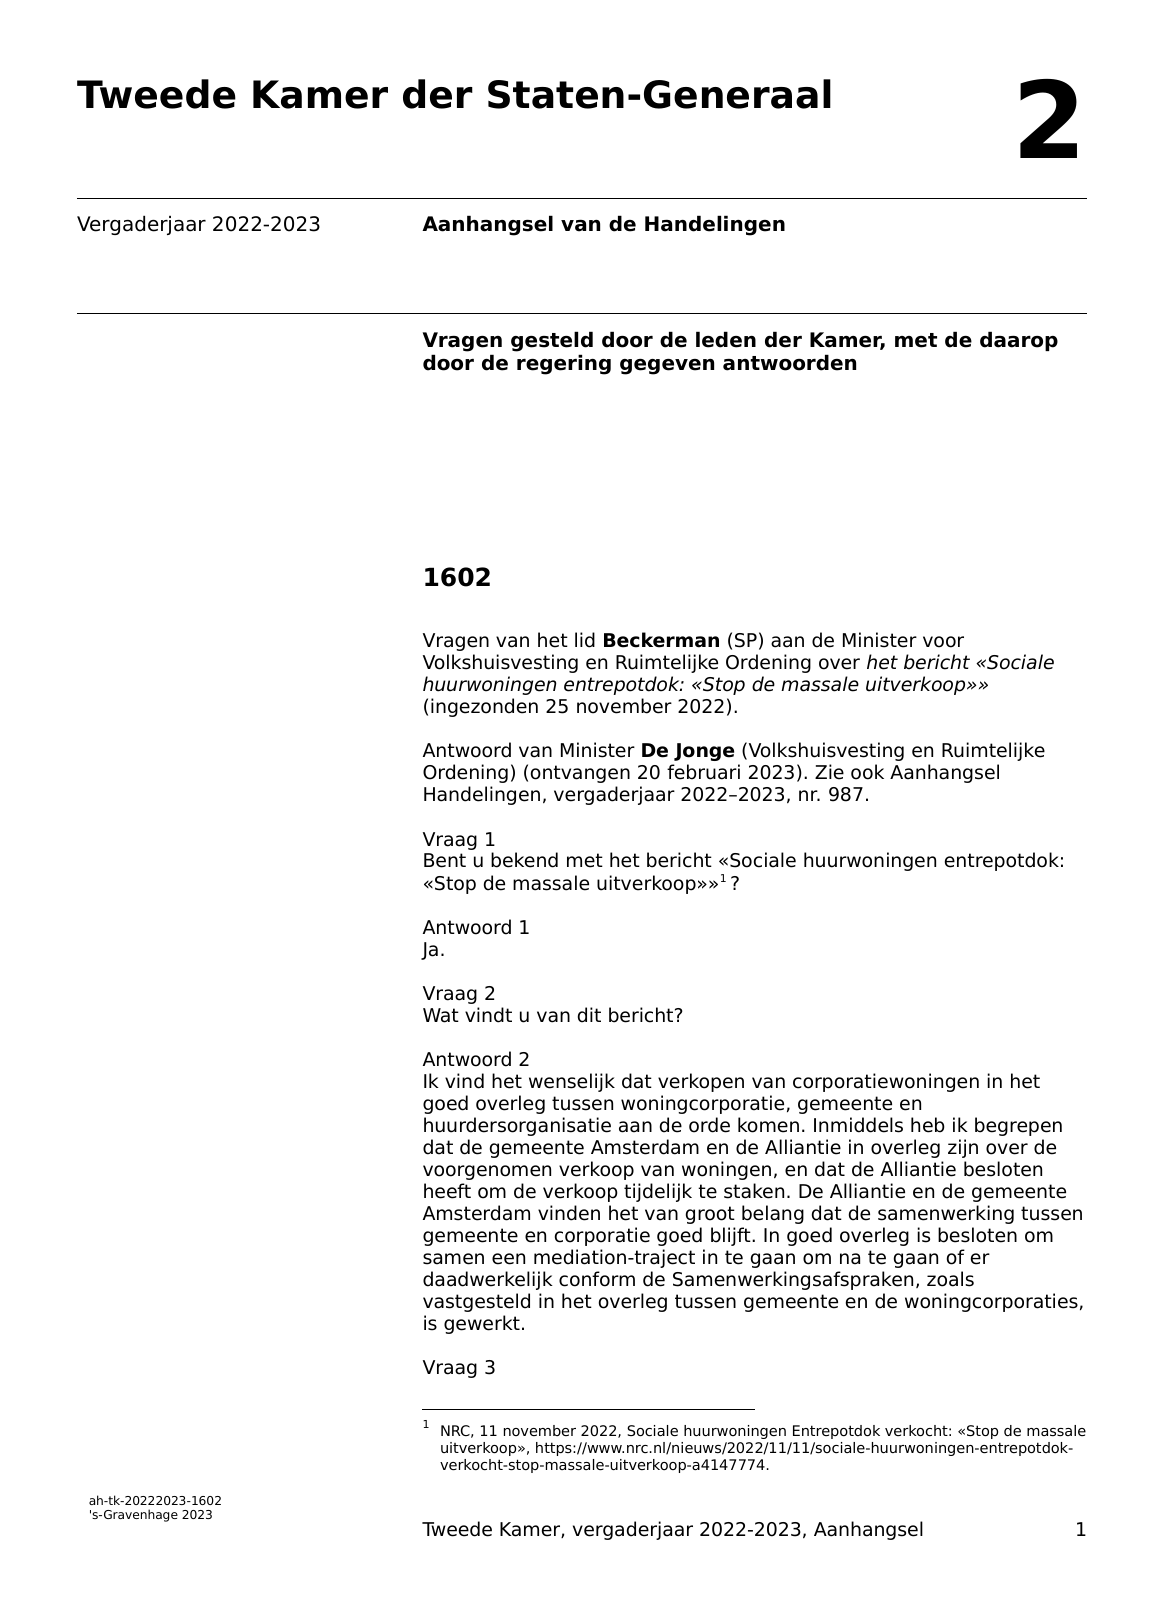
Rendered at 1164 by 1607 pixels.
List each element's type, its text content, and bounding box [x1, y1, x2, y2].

text Antwoord 2 [422, 1049, 1087, 1071]
table_header Tweede Kamer der Staten-Generaal [77, 59, 886, 198]
table_cell Vragen gesteld door de leden der Kamer, met de daarop door de regering gegeven antwoorden [422, 314, 1087, 375]
text Ja. [422, 938, 1087, 961]
table_cell Vergaderjaar 2022-2023 [77, 199, 422, 313]
text Antwoord van Minister De Jonge (Volkshuisvesting en Ruimtelijke Ordening) (ontvangen 20 februari 2023). Zie ook Aanhangsel Handelingen, vergaderjaar 2022–2023, nr. 987. [422, 740, 1087, 806]
text 's-Gravenhage 2023 [88, 1508, 323, 1522]
table_cell [77, 314, 422, 375]
text Vraag 1 [422, 828, 1087, 850]
table_header 2 [886, 59, 1087, 198]
text Ik vind het wenselijk dat verkopen van corporatiewoningen in het goed overleg tussen woningcorporatie, gemeente en huurdersorganisatie aan de orde komen. Inmiddels heb ik begrepen dat de gemeente Amsterdam en de Alliantie in overleg zijn over de voorgenomen verkoop van woningen, en dat de Alliantie besloten heeft om de verkoop tijdelijk te staken. De Alliantie en de gemeente Amsterdam vinden het van groot belang dat de samenwerking tussen gemeente en corporatie goed blijft. In goed overleg is besloten om samen een mediation-traject in te gaan om na te gaan of er daadwerkelijk conform de Samenwerkingsafspraken, zoals vastgesteld in het overleg tussen gemeente en de woningcorporaties, is gewerkt. [422, 1071, 1087, 1334]
text Vragen van het lid Beckerman (SP) aan de Minister voor Volkshuisvesting en Ruimtelijke Ordening over het bericht «Sociale huurwoningen entrepotdok: «Stop de massale uitverkoop»» (ingezonden 25 november 2022). [422, 630, 1087, 718]
text Bent u bekend met het bericht «Sociale huurwoningen entrepotdok: «Stop de massale uitverkoop»»? [422, 850, 1087, 894]
text 1602 [422, 563, 1087, 592]
text Vraag 3 [422, 1357, 1087, 1379]
text NRC, 11 november 2022, Sociale huurwoningen Entrepotdok verkocht: «Stop de massale uitverkoop», https://www.nrc.nl/nieuws/2022/11/11/sociale-huurwoningen-entrepotdok-verkocht-stop-massale-uitverkoop-a4147774. [422, 1418, 1087, 1474]
text Antwoord 1 [422, 917, 1087, 938]
text ah-tk-20222023-1602 [88, 1494, 323, 1508]
text Vraag 2 [422, 983, 1087, 1005]
table_cell Aanhangsel van de Handelingen [422, 199, 1087, 313]
text Wat vindt u van dit bericht? [422, 1005, 1087, 1027]
